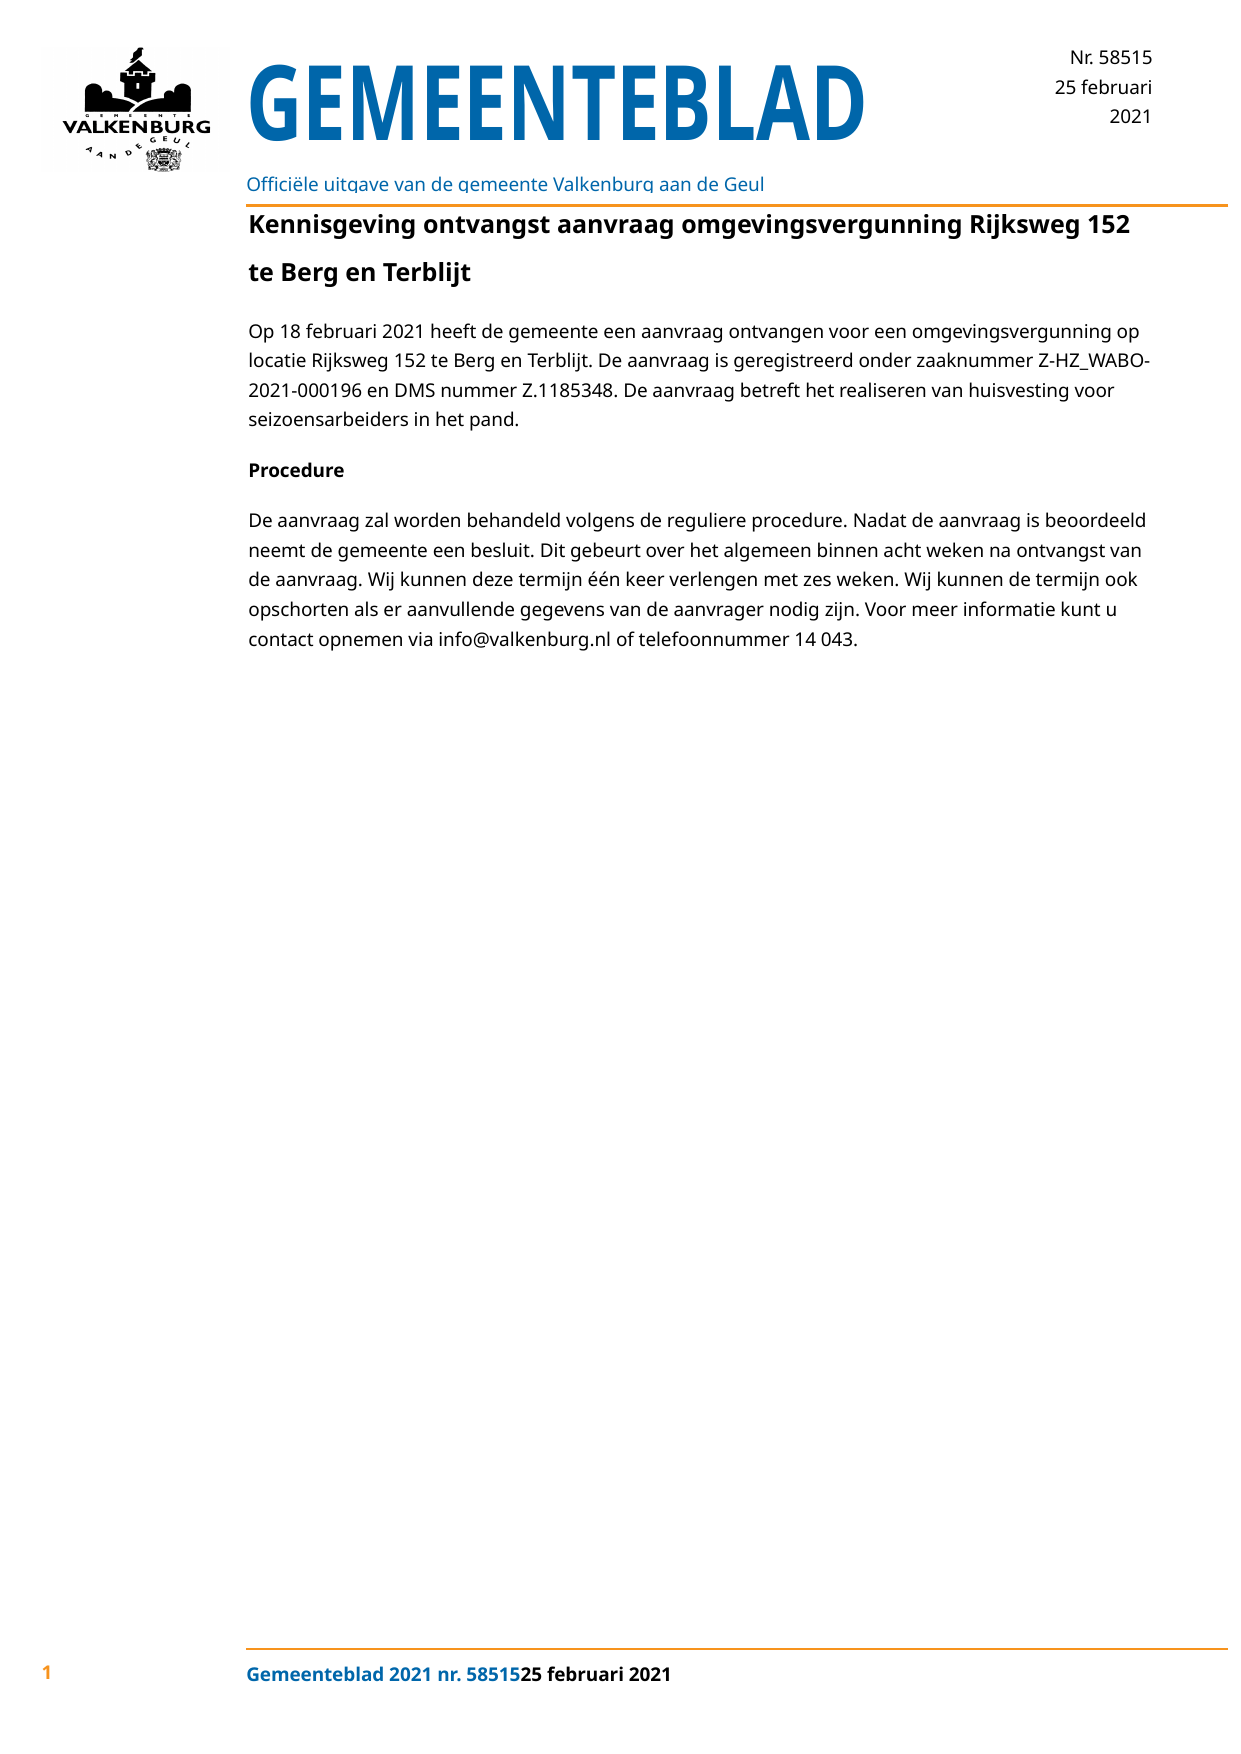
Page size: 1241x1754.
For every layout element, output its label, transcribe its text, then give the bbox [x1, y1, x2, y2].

text Procedure [248, 457, 1152, 483]
text Kennisgeving ontvangst aanvraag omgevingsvergunning Rijksweg 152 te Berg en Terblijt [248, 207, 1152, 288]
text Op 18 februari 2021 heeft de gemeente een aanvraag ontvangen voor een omgevingsvergunning op locatie Rijksweg 152 te Berg en Terblijt. De aanvraag is geregistreerd onder zaaknummer Z-HZ_WABO-2021-000196 en DMS nummer Z.1185348. De aanvraag betreft het realiseren van huisvesting voor seizoensarbeiders in het pand. [248, 318, 1152, 432]
picture [41, 47, 231, 172]
text De aanvraag zal worden behandeld volgens de reguliere procedure. Nadat de aanvraag is beoordeeld neemt de gemeente een besluit. Dit gebeurt over het algemeen binnen acht weken na ontvangst van de aanvraag. Wij kunnen deze termijn één keer verlengen met zes weken. Wij kunnen de termijn ook opschorten als er aanvullende gegevens van de aanvrager nodig zijn. Voor meer informatie kunt u contact opnemen via info@valkenburg.nl of telefoonnummer 14 043. [248, 507, 1152, 652]
